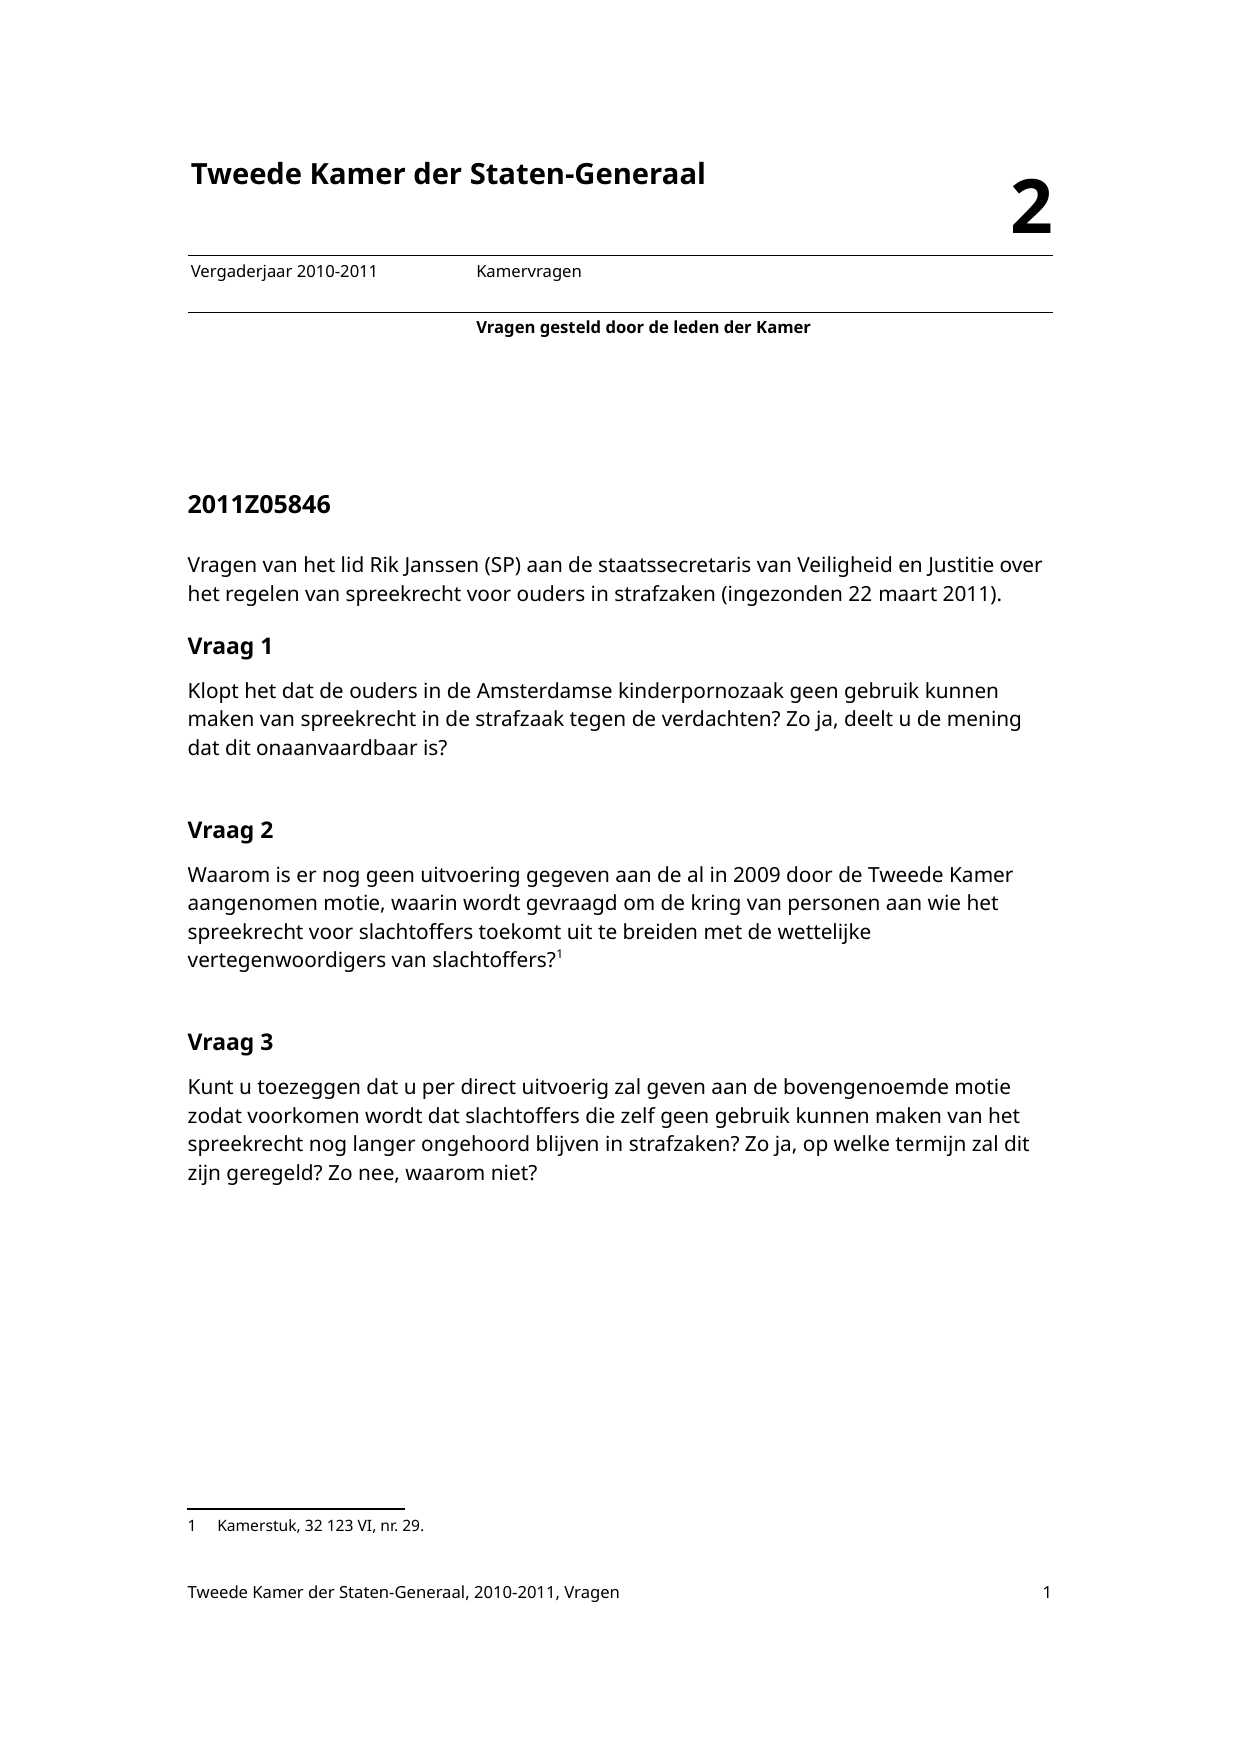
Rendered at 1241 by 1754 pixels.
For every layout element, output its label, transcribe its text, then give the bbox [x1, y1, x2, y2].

text Vragen van het lid Rik Janssen (SP) aan de staatssecretaris van Veiligheid en Justitie over het regelen van spreekrecht voor ouders in strafzaken (ingezonden 22 maart 2011). [187, 550, 1053, 607]
text Waarom is er nog geen uitvoering gegeven aan de al in 2009 door de Tweede Kamer aangenomen motie, waarin wordt gevraagd om de kring van personen aan wie het spreekrecht voor slachtoffers toekomt uit te breiden met de wettelijke vertegenwoordigers van slachtoffers? [187, 860, 1053, 974]
subtitle Vraag 1 [187, 630, 1053, 661]
table_cell Vragen gesteld door de leden der Kamer [473, 313, 1053, 339]
text Klopt het dat de ouders in de Amsterdamse kinderpornozaak geen gebruik kunnen maken van spreekrecht in de strafzaak tegen de verdachten? Zo ja, deelt u de mening dat dit onaanvaardbaar is? [187, 676, 1053, 761]
table_cell Vergaderjaar 2010-2011 [188, 256, 473, 312]
table_cell Kamervragen [473, 256, 1053, 312]
table_header Tweede Kamer der Staten-Generaal [188, 150, 879, 255]
text Kunt u toezeggen dat u per direct uitvoerig zal geven aan de bovengenoemde motie zodat voorkomen wordt dat slachtoffers die zelf geen gebruik kunnen maken van het spreekrecht nog langer ongehoord blijven in strafzaken? Zo ja, op welke termijn zal dit zijn geregeld? Zo nee, waarom niet? [187, 1072, 1053, 1186]
text 2011Z05846 [187, 487, 1053, 521]
subtitle Vraag 2 [187, 814, 1053, 845]
text Kamerstuk, 32 123 VI, nr. 29. [187, 1508, 1053, 1536]
table_cell [188, 313, 473, 339]
table_header 2 [880, 150, 1053, 255]
subtitle Vraag 3 [187, 1026, 1053, 1057]
